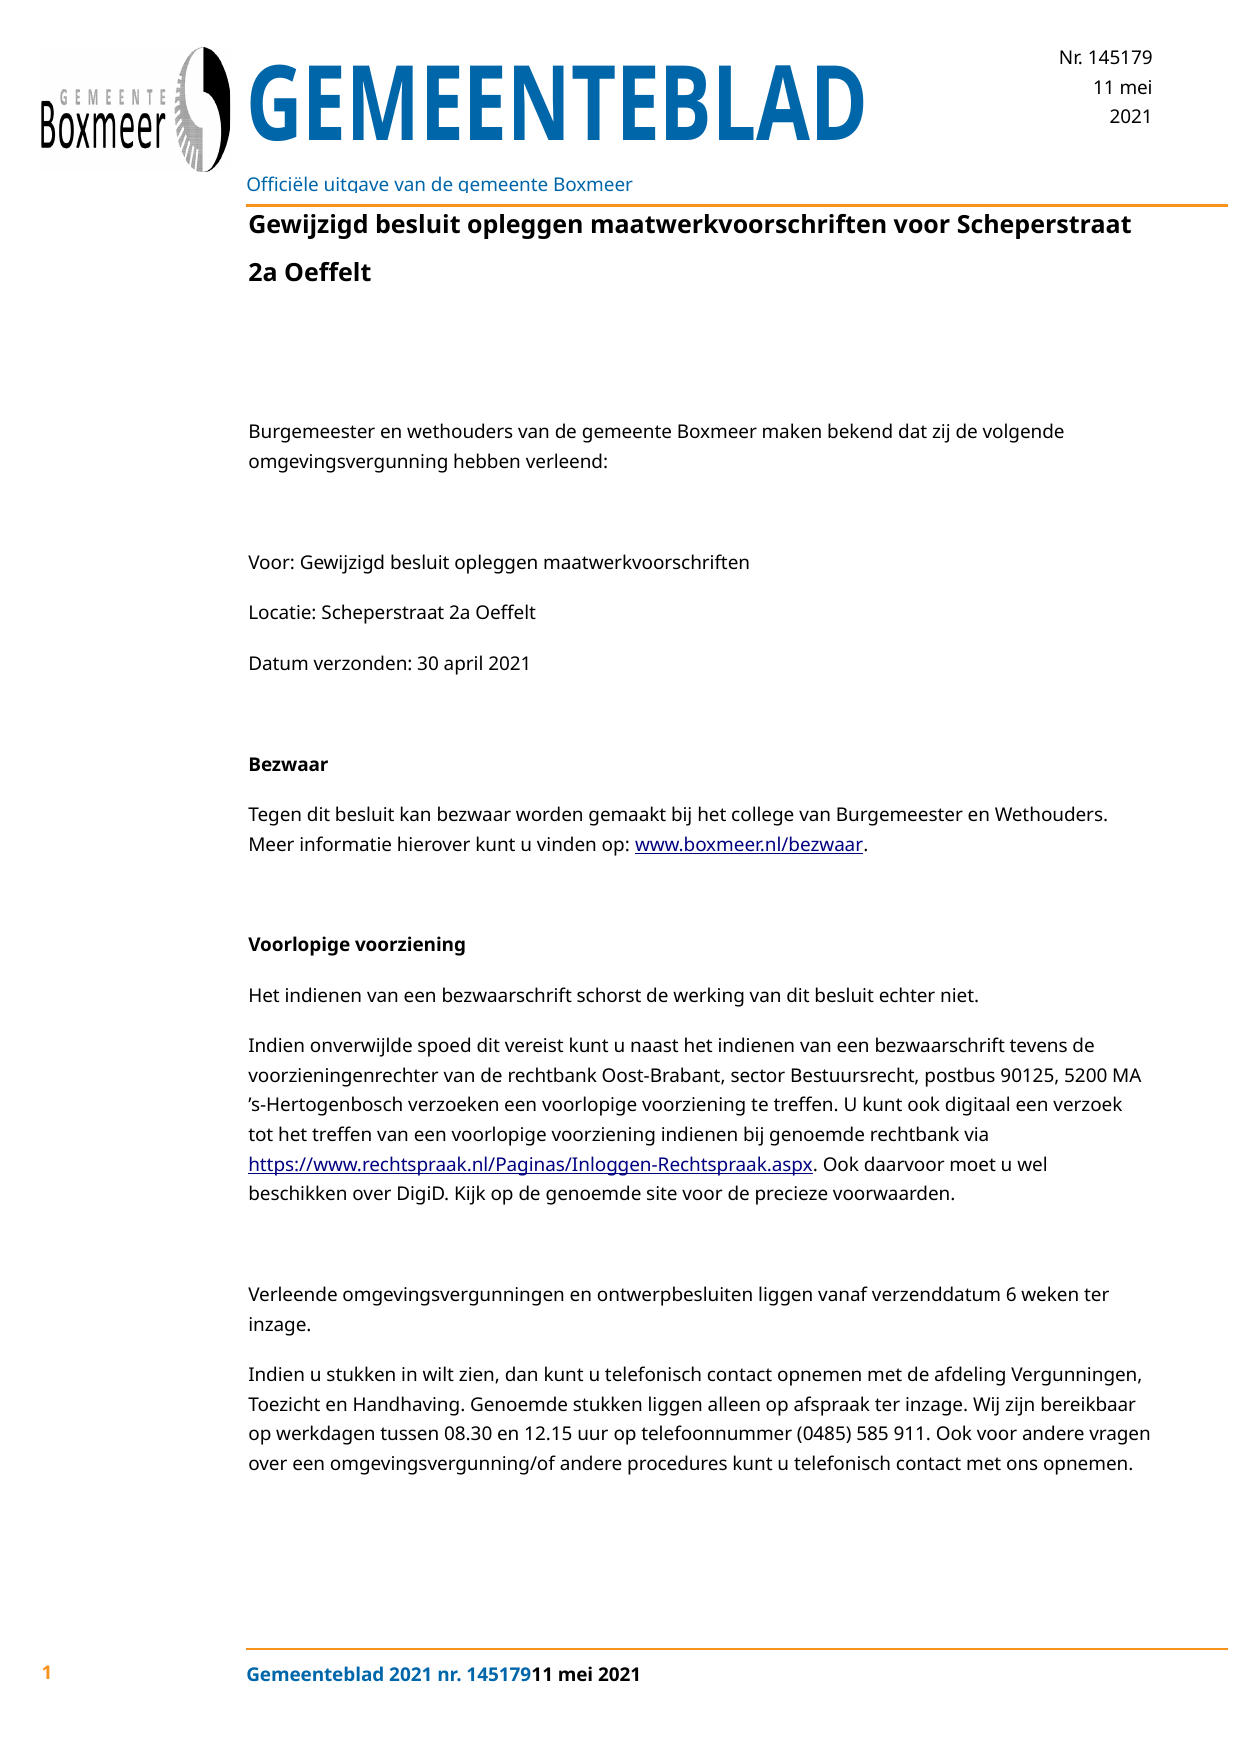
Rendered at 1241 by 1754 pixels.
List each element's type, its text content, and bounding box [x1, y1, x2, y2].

text Locatie: Scheperstraat 2a Oeffelt [248, 599, 1152, 625]
text Indien onverwijlde spoed dit vereist kunt u naast het indienen van een bezwaarschrift tevens de voorzieningenrechter van de rechtbank Oost-Brabant, sector Bestuursrecht, postbus 90125, 5200 MA ’s-Hertogenbosch verzoeken een voorlopige voorziening te treffen. U kunt ook digitaal een verzoek tot het treffen van een voorlopige voorziening indienen bij genoemde rechtbank via https://www.rechtspraak.nl/Paginas/Inloggen-Rechtspraak.aspx. Ook daarvoor moet u wel beschikken over DigiD. Kijk op de genoemde site voor de precieze voorwaarden. [248, 1032, 1152, 1206]
text Burgemeester en wethouders van de gemeente Boxmeer maken bekend dat zij de volgende omgevingsvergunning hebben verleend: [248, 419, 1152, 474]
text Gewijzigd besluit opleggen maatwerkvoorschriften voor Scheperstraat 2a Oeffelt [248, 207, 1152, 288]
text Bezwaar [248, 751, 1152, 777]
text Voor: Gewijzigd besluit opleggen maatwerkvoorschriften [248, 549, 1152, 575]
text Verleende omgevingsvergunningen en ontwerpbesluiten liggen vanaf verzenddatum 6 weken ter inzage. [248, 1281, 1152, 1337]
text Tegen dit besluit kan bezwaar worden gemaakt bij het college van Burgemeester en Wethouders. Meer informatie hierover kunt u vinden op: www.boxmeer.nl/bezwaar. [248, 801, 1152, 857]
text Voorlopige voorziening [248, 932, 1152, 957]
text Indien u stukken in wilt zien, dan kunt u telefonisch contact opnemen met de afdeling Vergunningen, Toezicht en Handhaving. Genoemde stukken liggen alleen op afspraak ter inzage. Wij zijn bereikbaar op werkdagen tussen 08.30 en 12.15 uur op telefoonnummer (0485) 585 911. Ook voor andere vragen over een omgevingsvergunning/of andere procedures kunt u telefonisch contact met ons opnemen. [248, 1361, 1152, 1476]
picture [41, 47, 231, 172]
text Datum verzonden: 30 april 2021 [248, 650, 1152, 676]
text Het indienen van een bezwaarschrift schorst de werking van dit besluit echter niet. [248, 982, 1152, 1008]
